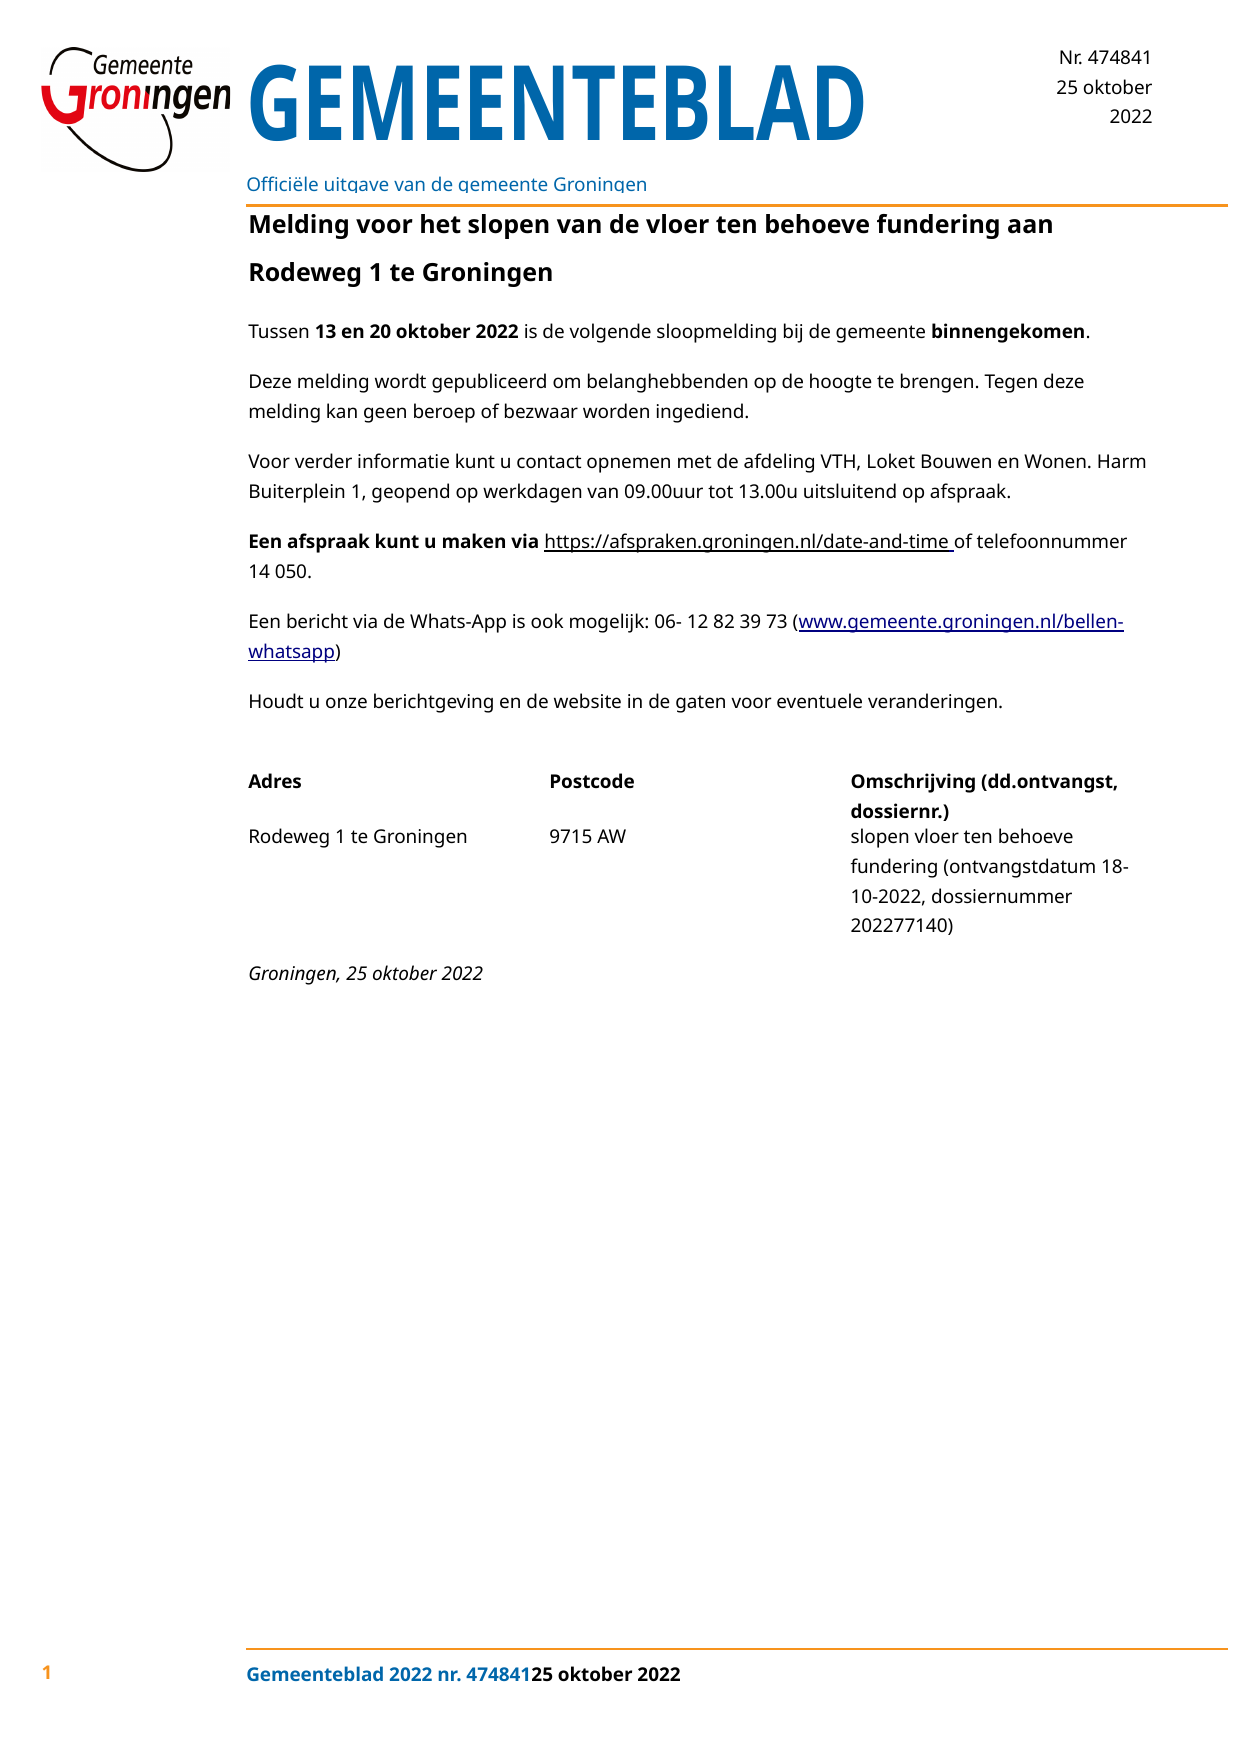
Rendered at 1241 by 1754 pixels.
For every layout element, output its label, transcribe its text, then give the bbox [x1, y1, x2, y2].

table_cell slopen vloer ten behoeve fundering (ontvangstdatum 18-10-2022, dossiernummer 202277140) [850, 824, 1152, 938]
picture [41, 47, 231, 172]
text Groningen, 25 oktober 2022 [248, 960, 1152, 985]
table_cell 9715 AW [549, 824, 850, 938]
table_cell Rodeweg 1 te Groningen [248, 824, 549, 938]
table_header Postcode [549, 769, 850, 824]
text Tussen 13 en 20 oktober 2022 is de volgende sloopmelding bij de gemeente binnengekomen. [248, 318, 1152, 344]
table_header Adres [248, 769, 549, 824]
text Deze melding wordt gepubliceerd om belanghebbenden op de hoogte te brengen. Tegen deze melding kan geen beroep of bezwaar worden ingediend. [248, 368, 1152, 424]
text Een bericht via de Whats-App is ook mogelijk: 06- 12 82 39 73 (www.gemeente.groningen.nl/bellen-whatsapp) [248, 608, 1152, 664]
text Een afspraak kunt u maken via https://afspraken.groningen.nl/date-and-time of telefoonnummer 14 050. [248, 528, 1152, 584]
text Houdt u onze berichtgeving en de website in de gaten voor eventuele veranderingen. [248, 688, 1152, 714]
table_header Omschrijving (dd.ontvangst, dossiernr.) [850, 769, 1152, 824]
text Melding voor het slopen van de vloer ten behoeve fundering aan Rodeweg 1 te Groningen [248, 207, 1152, 288]
text Voor verder informatie kunt u contact opnemen met de afdeling VTH, Loket Bouwen en Wonen. Harm Buiterplein 1, geopend op werkdagen van 09.00uur tot 13.00u uitsluitend op afspraak. [248, 448, 1152, 504]
